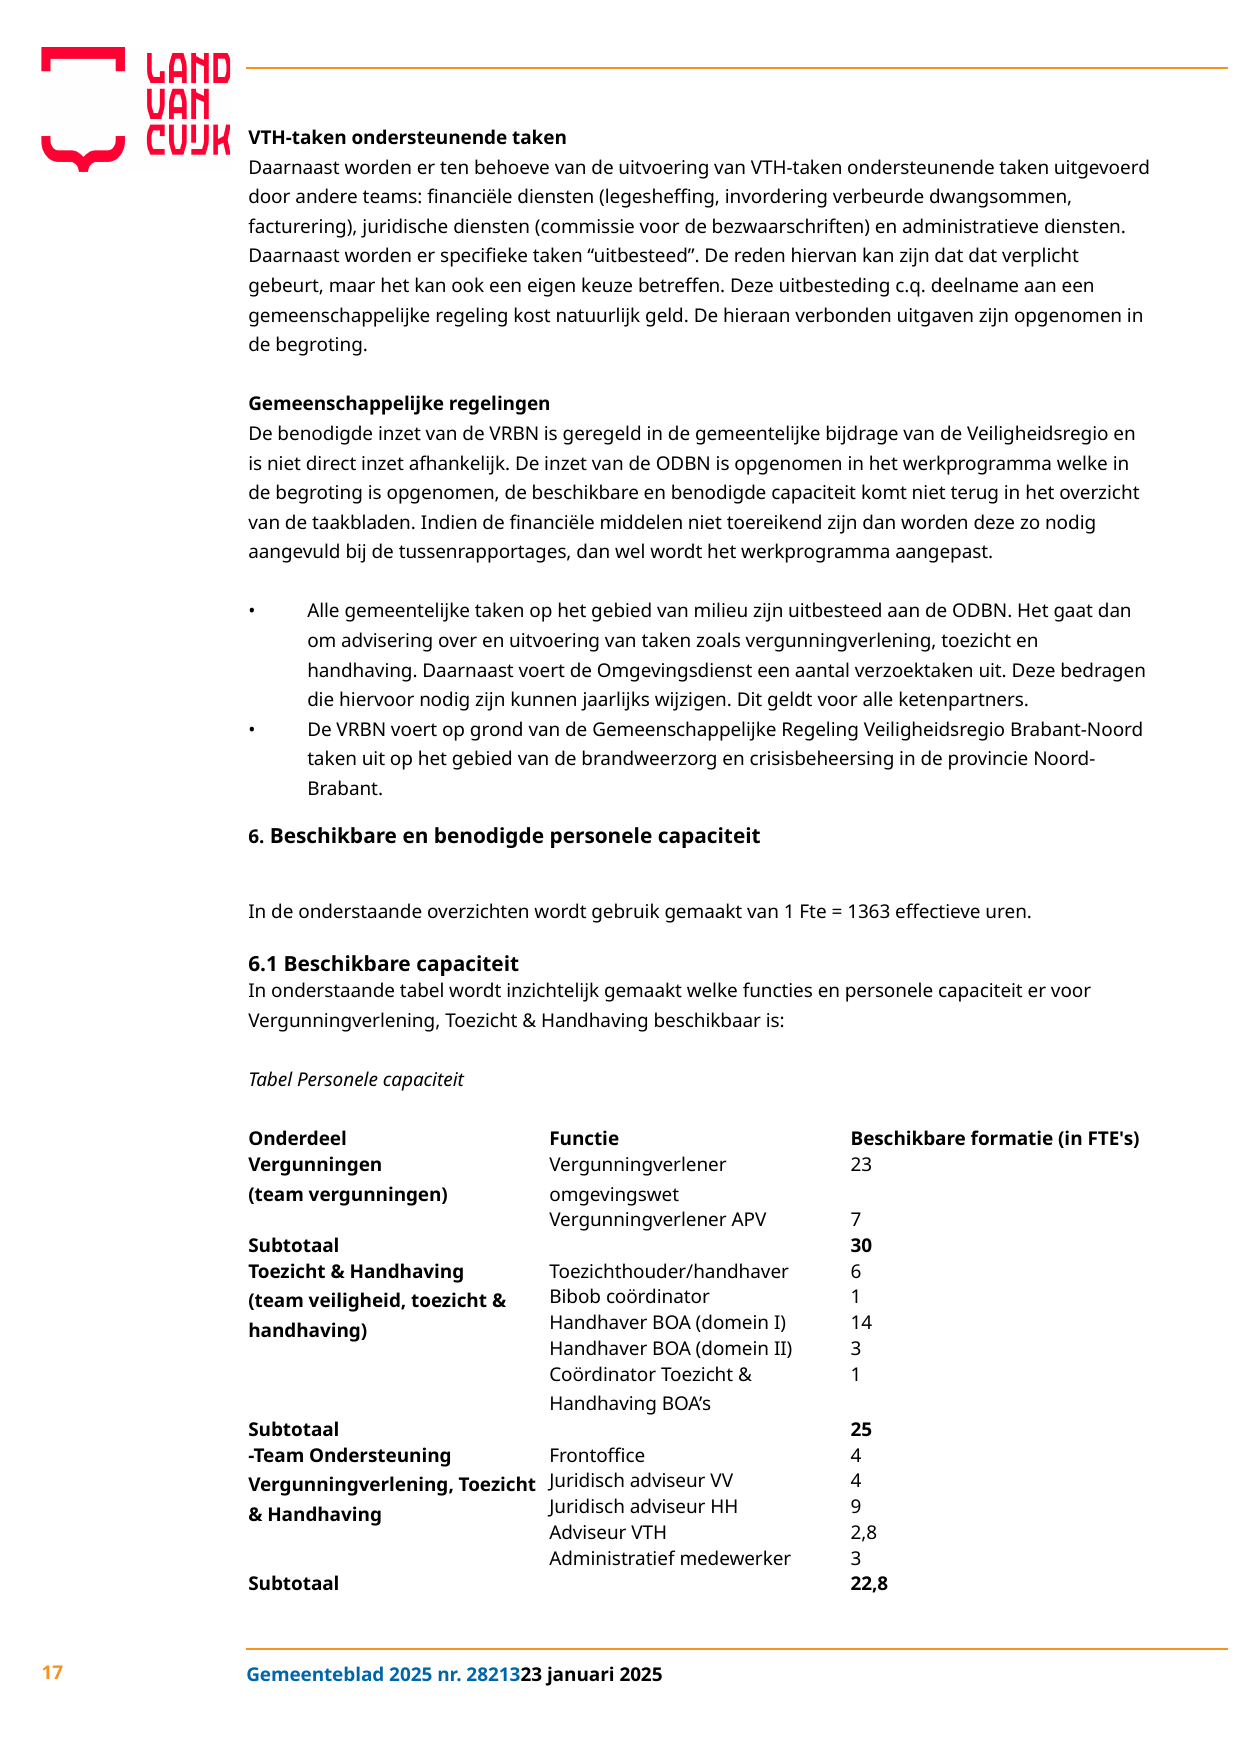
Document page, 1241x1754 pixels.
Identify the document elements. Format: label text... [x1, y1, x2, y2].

table_cell 9 [850, 1493, 1152, 1519]
table_cell Subtotaal [248, 1232, 549, 1258]
text In de onderstaande overzichten wordt gebruik gemaakt van 1 Fte = 1363 effectieve uren. [248, 898, 1152, 924]
text Tabel Personele capaciteit [248, 1066, 1152, 1092]
table_cell 22,8 [850, 1571, 1152, 1596]
text De benodigde inzet van de VRBN is geregeld in de gemeentelijke bijdrage van de Veiligheidsregio en is niet direct inzet afhankelijk. De inzet van de ODBN is opgenomen in het werkprogramma welke in de begroting is opgenomen, de beschikbare en benodigde capaciteit komt niet terug in het overzicht van de taakbladen. Indien de financiële middelen niet toereikend zijn dan worden deze zo nodig aangevuld bij de tussenrapportages, dan wel wordt het werkprogramma aangepast. [248, 420, 1152, 564]
table_cell 7 [850, 1206, 1152, 1232]
picture [41, 47, 231, 172]
table_cell 25 [850, 1416, 1152, 1442]
table_header Beschikbare formatie (in FTE's) [850, 1125, 1152, 1151]
table_cell Bibob coördinator [549, 1284, 850, 1309]
table_cell 2,8 [850, 1519, 1152, 1545]
table_cell 1 [850, 1284, 1152, 1309]
table_cell Vergunningverlener omgevingswet [549, 1151, 850, 1206]
table_cell 4 [850, 1468, 1152, 1493]
list De VRBN voert op grond van de Gemeenschappelijke Regeling Veiligheidsregio Brabant-Noord taken uit op het gebied van de brandweerzorg en crisisbeheersing in de provincie Noord-Brabant. [248, 716, 1152, 801]
table_cell Vergunningen (team vergunningen) [248, 1151, 549, 1232]
text Gemeenschappelijke regelingen [248, 391, 1152, 416]
table_cell Toezicht & Handhaving (team veiligheid, toezicht & handhaving) [248, 1258, 549, 1416]
text Daarnaast worden er ten behoeve van de uitvoering van VTH-taken ondersteunende taken uitgevoerd door andere teams: financiële diensten (legesheffing, invordering verbeurde dwangsommen, facturering), juridische diensten (commissie voor de bezwaarschriften) en administratieve diensten. Daarnaast worden er specifieke taken “uitbesteed”. De reden hiervan kan zijn dat dat verplicht gebeurt, maar het kan ook een eigen keuze betreffen. Deze uitbesteding c.q. deelname aan een gemeenschappelijke regeling kost natuurlijk geld. De hieraan verbonden uitgaven zijn opgenomen in de begroting. [248, 154, 1152, 357]
table_cell 23 [850, 1151, 1152, 1206]
table_cell Administratief medewerker [549, 1545, 850, 1571]
table_cell Handhaver BOA (domein I) [549, 1309, 850, 1335]
table_cell 14 [850, 1309, 1152, 1335]
text VTH-taken ondersteunende taken [248, 124, 1152, 150]
text 6. Beschikbare en benodigde personele capaciteit [248, 821, 1152, 849]
table_cell Frontoffice [549, 1442, 850, 1468]
table_cell 4 [850, 1442, 1152, 1468]
text 6.1 Beschikbare capaciteit [248, 949, 1152, 977]
table_cell Vergunningverlener APV [549, 1206, 850, 1232]
table_cell Subtotaal [248, 1571, 549, 1596]
table_cell 3 [850, 1335, 1152, 1361]
table_cell 1 [850, 1361, 1152, 1416]
table_cell [549, 1416, 850, 1442]
table_cell [549, 1571, 850, 1596]
table_cell [549, 1232, 850, 1258]
table_header Functie [549, 1125, 850, 1151]
table_cell 30 [850, 1232, 1152, 1258]
table_cell Toezichthouder/handhaver [549, 1258, 850, 1284]
list Alle gemeentelijke taken op het gebied van milieu zijn uitbesteed aan de ODBN. Het gaat dan om advisering over en uitvoering van taken zoals vergunningverlening, toezicht en handhaving. Daarnaast voert de Omgevingsdienst een aantal verzoektaken uit. Deze bedragen die hiervoor nodig zijn kunnen jaarlijks wijzigen. Dit geldt voor alle ketenpartners. [248, 598, 1152, 712]
table_header Onderdeel [248, 1125, 549, 1151]
table_cell 6 [850, 1258, 1152, 1284]
table_cell 3 [850, 1545, 1152, 1571]
table_cell Adviseur VTH [549, 1519, 850, 1545]
table_cell Juridisch adviseur VV [549, 1468, 850, 1493]
table_cell Handhaver BOA (domein II) [549, 1335, 850, 1361]
text In onderstaande tabel wordt inzichtelijk gemaakt welke functies en personele capaciteit er voor Vergunningverlening, Toezicht & Handhaving beschikbaar is: [248, 977, 1152, 1033]
table_cell -Team Ondersteuning Vergunningverlening, Toezicht & Handhaving [248, 1442, 549, 1571]
table_cell Coördinator Toezicht & Handhaving BOA’s [549, 1361, 850, 1416]
table_cell Juridisch adviseur HH [549, 1493, 850, 1519]
table_cell Subtotaal [248, 1416, 549, 1442]
